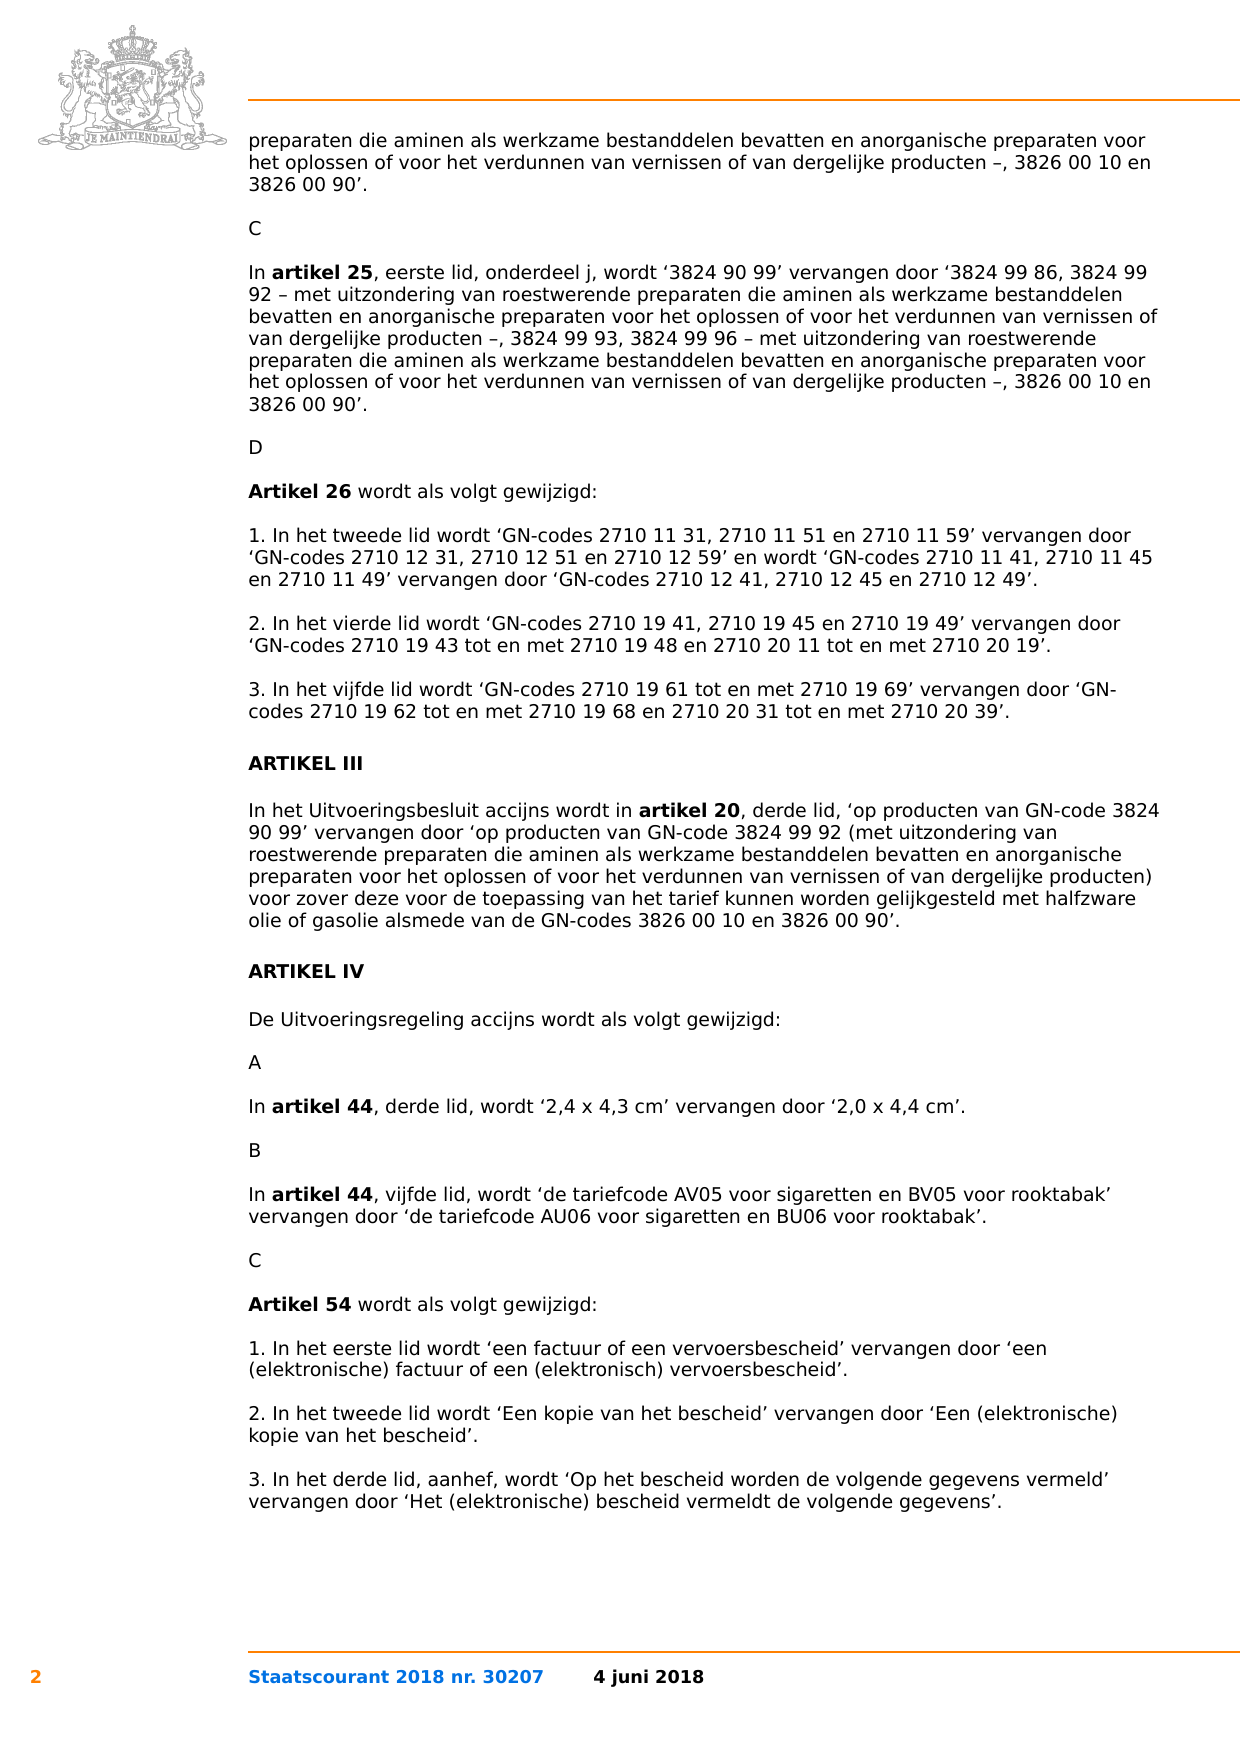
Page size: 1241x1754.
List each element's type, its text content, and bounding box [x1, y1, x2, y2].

text preparaten die aminen als werkzame bestanddelen bevatten en anorganische preparaten voor het oplossen of voor het verdunnen van vernissen of van dergelijke producten –, 3826 00 10 en 3826 00 90’. [248, 130, 1163, 196]
text 2. In het tweede lid wordt ‘Een kopie van het bescheid’ vervangen door ‘Een (elektronische) kopie van het bescheid’. [248, 1403, 1163, 1447]
text In artikel 25, eerste lid, onderdeel j, wordt ‘3824 90 99’ vervangen door ‘3824 99 86, 3824 99 92 – met uitzondering van roestwerende preparaten die aminen als werkzame bestanddelen bevatten en anorganische preparaten voor het oplossen of voor het verdunnen van vernissen of van dergelijke producten –, 3824 99 93, 3824 99 96 – met uitzondering van roestwerende preparaten die aminen als werkzame bestanddelen bevatten en anorganische preparaten voor het oplossen of voor het verdunnen van vernissen of van dergelijke producten –, 3826 00 10 en 3826 00 90’. [248, 262, 1163, 415]
text 3. In het derde lid, aanhef, wordt ‘Op het bescheid worden de volgende gegevens vermeld’ vervangen door ‘Het (elektronische) bescheid vermeldt de volgende gegevens’. [248, 1469, 1163, 1513]
text 3. In het vijfde lid wordt ‘GN-codes 2710 19 61 tot en met 2710 19 69’ vervangen door ‘GN-codes 2710 19 62 tot en met 2710 19 68 en 2710 20 31 tot en met 2710 20 39’. [248, 679, 1163, 723]
text In artikel 44, derde lid, wordt ‘2,4 x 4,3 cm’ vervangen door ‘2,0 x 4,4 cm’. [248, 1096, 1163, 1118]
text De Uitvoeringsregeling accijns wordt als volgt gewijzigd: [248, 1008, 1163, 1030]
subtitle ARTIKEL IV [248, 961, 1163, 983]
text C [248, 218, 1163, 240]
text 1. In het eerste lid wordt ‘een factuur of een vervoersbescheid’ vervangen door ‘een (elektronische) factuur of een (elektronisch) vervoersbescheid’. [248, 1337, 1163, 1381]
text Artikel 54 wordt als volgt gewijzigd: [248, 1293, 1163, 1316]
text In het Uitvoeringsbesluit accijns wordt in artikel 20, derde lid, ‘op producten van GN-code 3824 90 99’ vervangen door ‘op producten van GN-code 3824 99 92 (met uitzondering van roestwerende preparaten die aminen als werkzame bestanddelen bevatten en anorganische preparaten voor het oplossen of voor het verdunnen van vernissen of van dergelijke producten) voor zover deze voor de toepassing van het tarief kunnen worden gelijkgesteld met halfzware olie of gasolie alsmede van de GN-codes 3826 00 10 en 3826 00 90’. [248, 799, 1163, 931]
text In artikel 44, vijfde lid, wordt ‘de tariefcode AV05 voor sigaretten en BV05 voor rooktabak’ vervangen door ‘de tariefcode AU06 voor sigaretten en BU06 voor rooktabak’. [248, 1184, 1163, 1228]
text B [248, 1140, 1163, 1162]
picture [38, 25, 227, 150]
text D [248, 437, 1163, 459]
subtitle ARTIKEL III [248, 753, 1163, 774]
text A [248, 1052, 1163, 1074]
text 1. In het tweede lid wordt ‘GN-codes 2710 11 31, 2710 11 51 en 2710 11 59’ vervangen door ‘GN-codes 2710 12 31, 2710 12 51 en 2710 12 59’ en wordt ‘GN-codes 2710 11 41, 2710 11 45 en 2710 11 49’ vervangen door ‘GN-codes 2710 12 41, 2710 12 45 en 2710 12 49’. [248, 525, 1163, 591]
text C [248, 1250, 1163, 1272]
text 2. In het vierde lid wordt ‘GN-codes 2710 19 41, 2710 19 45 en 2710 19 49’ vervangen door ‘GN-codes 2710 19 43 tot en met 2710 19 48 en 2710 20 11 tot en met 2710 20 19’. [248, 613, 1163, 657]
text Artikel 26 wordt als volgt gewijzigd: [248, 481, 1163, 503]
